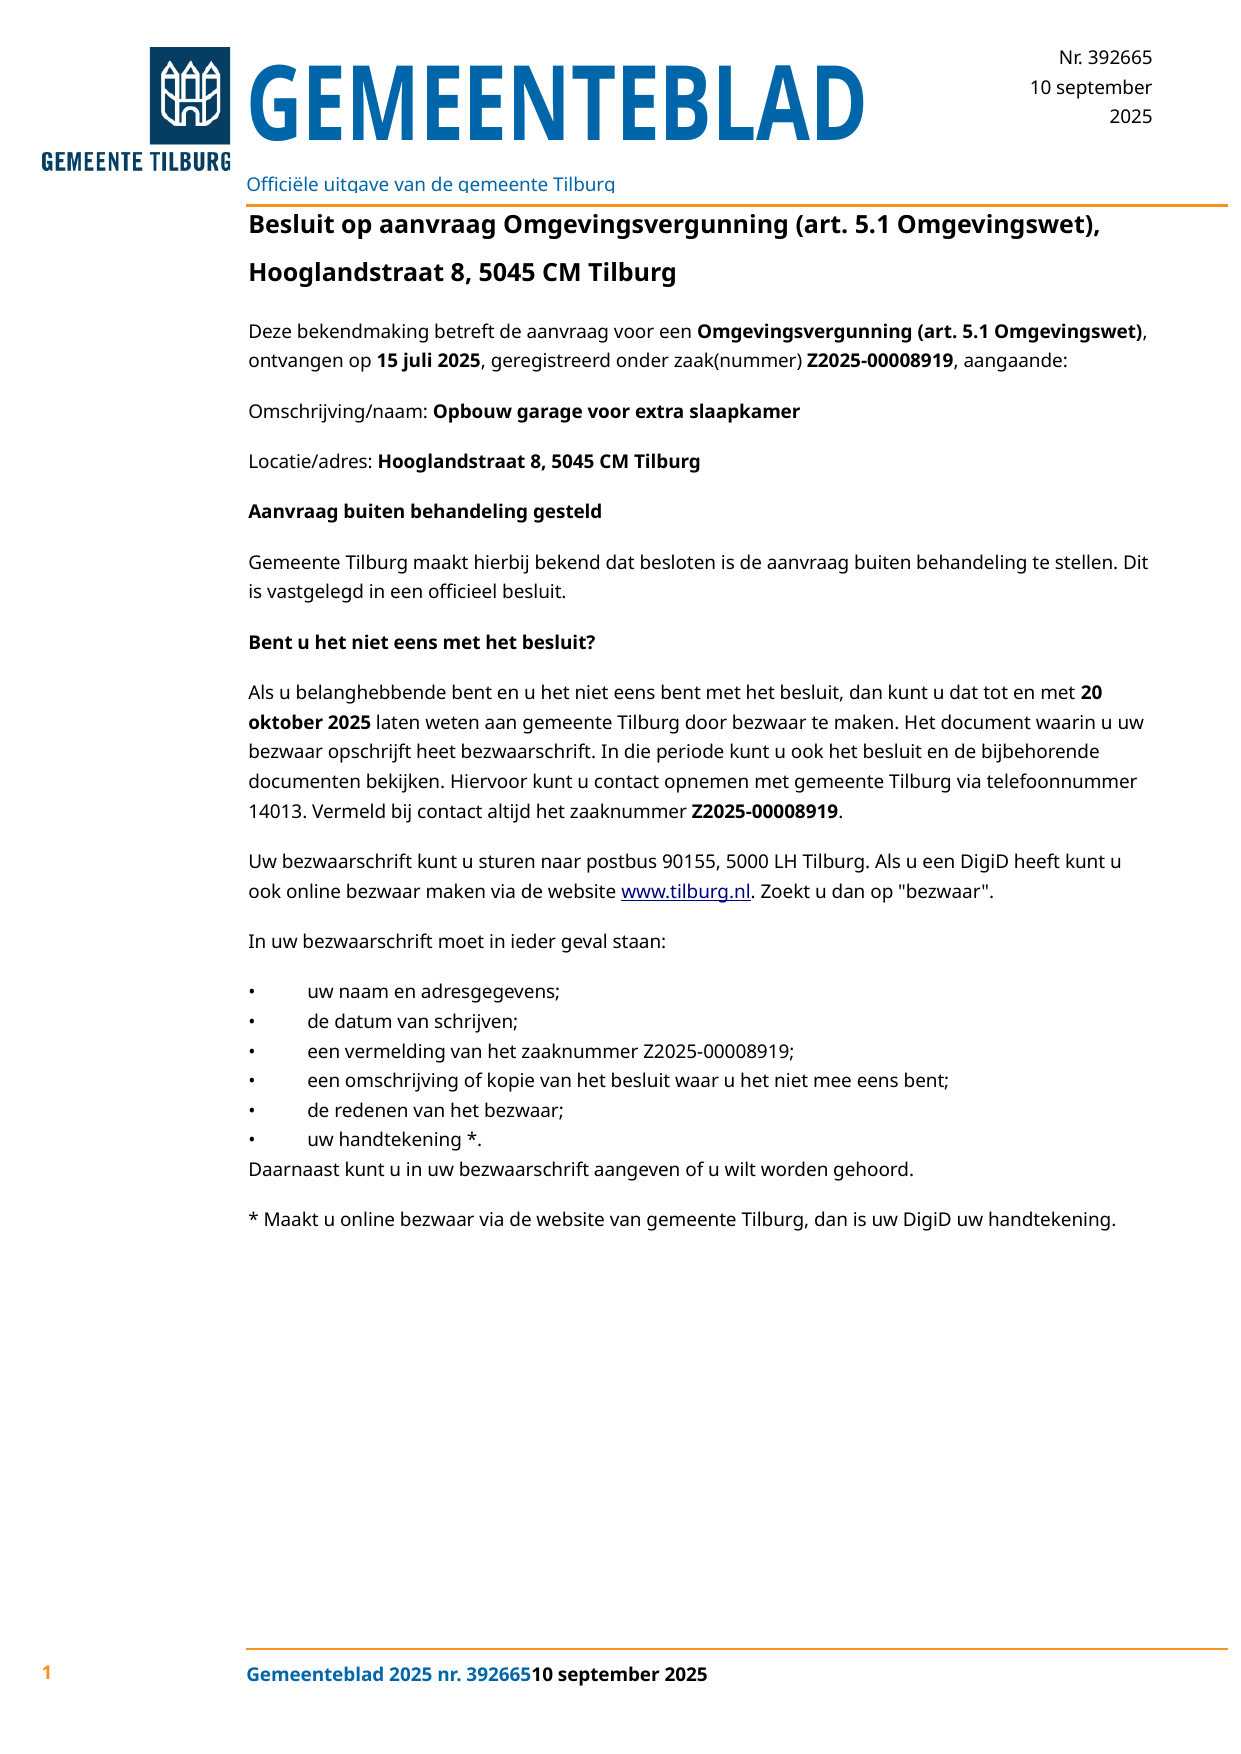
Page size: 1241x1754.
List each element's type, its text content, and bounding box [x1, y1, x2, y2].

text Gemeente Tilburg maakt hierbij bekend dat besloten is de aanvraag buiten behandeling te stellen. Dit is vastgelegd in een officieel besluit. [248, 549, 1152, 604]
list een omschrijving of kopie van het besluit waar u het niet mee eens bent; [248, 1067, 1152, 1093]
list de redenen van het bezwaar; [248, 1097, 1152, 1123]
picture [41, 47, 231, 172]
text Besluit op aanvraag Omgevingsvergunning (art. 5.1 Omgevingswet), Hooglandstraat 8, 5045 CM Tilburg [248, 207, 1152, 288]
list een vermelding van het zaaknummer Z2025-00008919; [248, 1038, 1152, 1064]
list uw naam en adresgegevens; [248, 979, 1152, 1004]
text Locatie/adres: Hooglandstraat 8, 5045 CM Tilburg [248, 448, 1152, 474]
list de datum van schrijven; [248, 1008, 1152, 1034]
text Daarnaast kunt u in uw bezwaarschrift aangeven of u wilt worden gehoord. [248, 1156, 1152, 1182]
text Uw bezwaarschrift kunt u sturen naar postbus 90155, 5000 LH Tilburg. Als u een DigiD heeft kunt u ook online bezwaar maken via de website www.tilburg.nl. Zoekt u dan op "bezwaar". [248, 848, 1152, 904]
text Aanvraag buiten behandeling gesteld [248, 499, 1152, 524]
list uw handtekening *. [248, 1127, 1152, 1152]
text Bent u het niet eens met het besluit? [248, 629, 1152, 655]
text In uw bezwaarschrift moet in ieder geval staan: [248, 928, 1152, 954]
text Omschrijving/naam: Opbouw garage voor extra slaapkamer [248, 398, 1152, 424]
text * Maakt u online bezwaar via de website van gemeente Tilburg, dan is uw DigiD uw handtekening. [248, 1207, 1152, 1232]
text Als u belanghebbende bent en u het niet eens bent met het besluit, dan kunt u dat tot en met 20 oktober 2025 laten weten aan gemeente Tilburg door bezwaar te maken. Het document waarin u uw bezwaar opschrijft heet bezwaarschrift. In die periode kunt u ook het besluit en de bijbehorende documenten bekijken. Hiervoor kunt u contact opnemen met gemeente Tilburg via telefoonnummer 14013. Vermeld bij contact altijd het zaaknummer Z2025-00008919. [248, 679, 1152, 824]
text Deze bekendmaking betreft de aanvraag voor een Omgevingsvergunning (art. 5.1 Omgevingswet), ontvangen op 15 juli 2025, geregistreerd onder zaak(nummer) Z2025-00008919, aangaande: [248, 318, 1152, 373]
